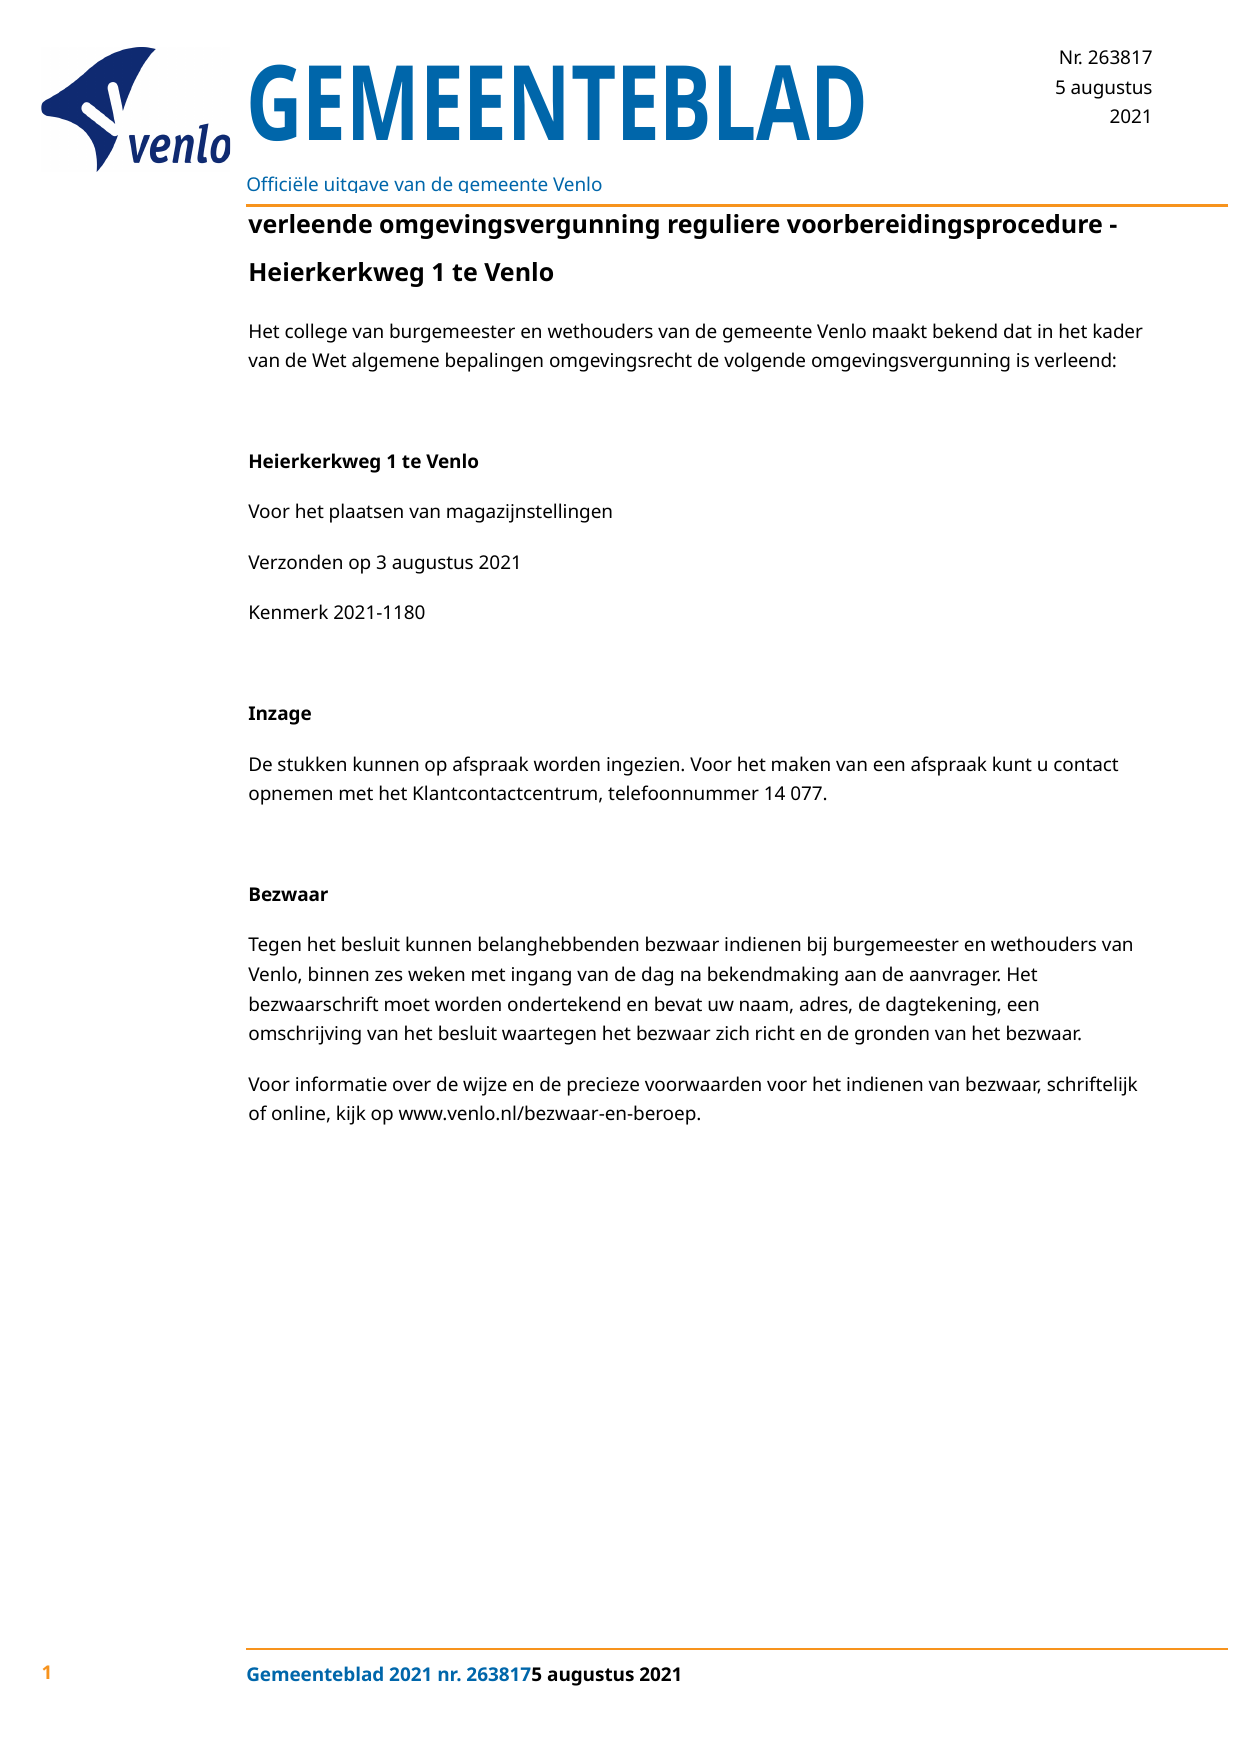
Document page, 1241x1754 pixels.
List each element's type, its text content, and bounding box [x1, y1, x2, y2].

text Bezwaar [248, 881, 1152, 907]
text Voor informatie over de wijze en de precieze voorwaarden voor het indienen van bezwaar, schriftelijk of online, kijk op www.venlo.nl/bezwaar-en-beroep. [248, 1071, 1152, 1126]
text Het college van burgemeester en wethouders van de gemeente Venlo maakt bekend dat in het kader van de Wet algemene bepalingen omgevingsrecht de volgende omgevingsvergunning is verleend: [248, 318, 1152, 373]
text Heierkerkweg 1 te Venlo [248, 448, 1152, 474]
text Kenmerk 2021-1180 [248, 599, 1152, 625]
text Voor het plaatsen van magazijnstellingen [248, 499, 1152, 524]
text De stukken kunnen op afspraak worden ingezien. Voor het maken van een afspraak kunt u contact opnemen met het Klantcontactcentrum, telefoonnummer 14 077. [248, 751, 1152, 806]
text Verzonden op 3 augustus 2021 [248, 549, 1152, 575]
picture [41, 47, 231, 172]
text Inzage [248, 700, 1152, 726]
text Tegen het besluit kunnen belanghebbenden bezwaar indienen bij burgemeester en wethouders van Venlo, binnen zes weken met ingang van de dag na bekendmaking aan de aanvrager. Het bezwaarschrift moet worden ondertekend en bevat uw naam, adres, de dagtekening, een omschrijving van het besluit waartegen het bezwaar zich richt en de gronden van het bezwaar. [248, 932, 1152, 1046]
text verleende omgevingsvergunning reguliere voorbereidingsprocedure - Heierkerkweg 1 te Venlo [248, 207, 1152, 288]
